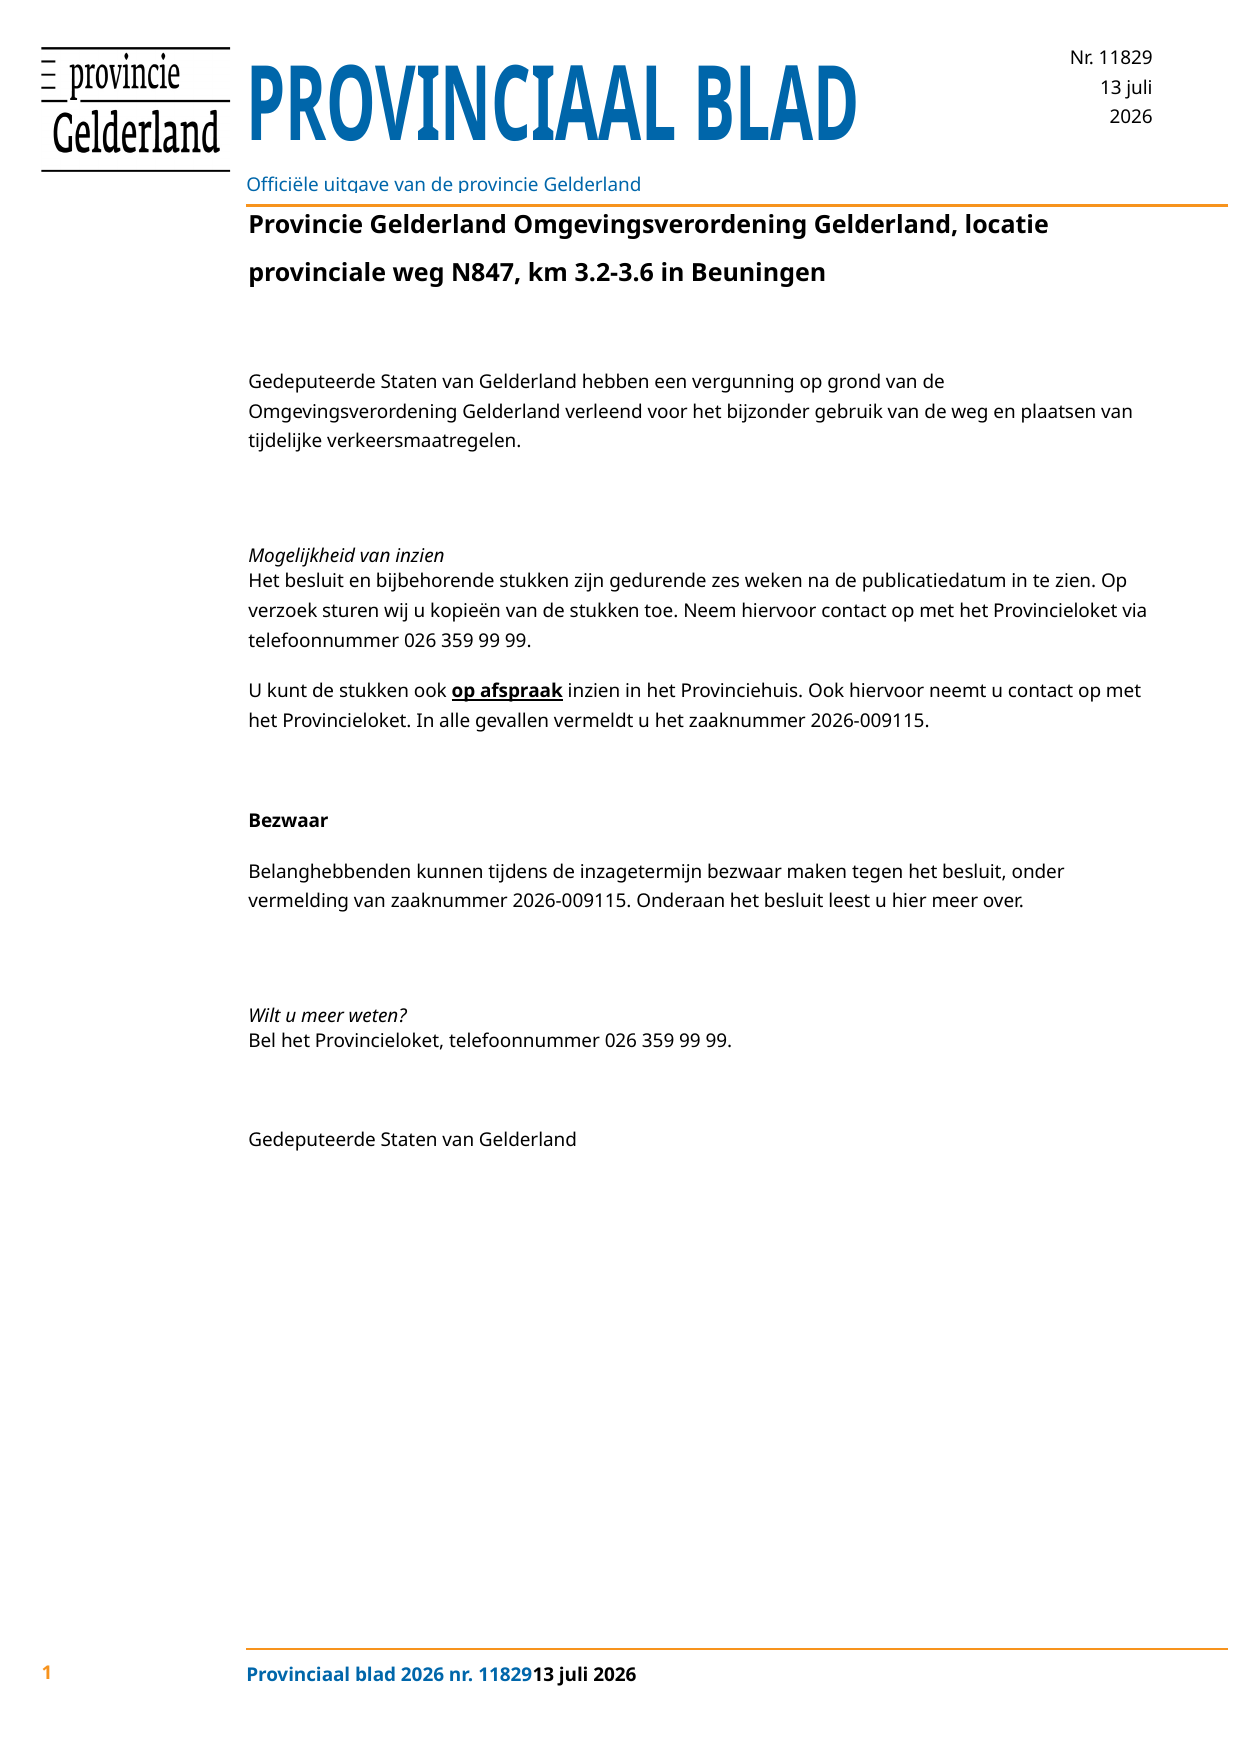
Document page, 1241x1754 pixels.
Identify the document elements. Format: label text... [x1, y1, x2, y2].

text Bezwaar [248, 808, 1152, 833]
text Gedeputeerde Staten van Gelderland hebben een vergunning op grond van de Omgevingsverordening Gelderland verleend voor het bijzonder gebruik van de weg en plaatsen van tijdelijke verkeersmaatregelen. [248, 368, 1152, 453]
text Bel het Provincieloket, telefoonnummer 026 359 99 99. [248, 1028, 1152, 1053]
picture [41, 47, 231, 172]
text U kunt de stukken ook op afspraak inzien in het Provinciehuis. Ook hiervoor neemt u contact op met het Provincieloket. In alle gevallen vermeldt u het zaaknummer 2026-009115. [248, 677, 1152, 732]
text Wilt u meer weten? [248, 1002, 1152, 1028]
text Provincie Gelderland Omgevingsverordening Gelderland, locatie provinciale weg N847, km 3.2-3.6 in Beuningen [248, 207, 1152, 288]
text Mogelijkheid van inzien [248, 542, 1152, 568]
text Het besluit en bijbehorende stukken zijn gedurende zes weken na de publicatiedatum in te zien. Op verzoek sturen wij u kopieën van de stukken toe. Neem hiervoor contact op met het Provincieloket via telefoonnummer 026 359 99 99. [248, 568, 1152, 652]
text Gedeputeerde Staten van Gelderland [248, 1126, 1152, 1152]
text Belanghebbenden kunnen tijdens de inzagetermijn bezwaar maken tegen het besluit, onder vermelding van zaaknummer 2026-009115. Onderaan het besluit leest u hier meer over. [248, 858, 1152, 913]
